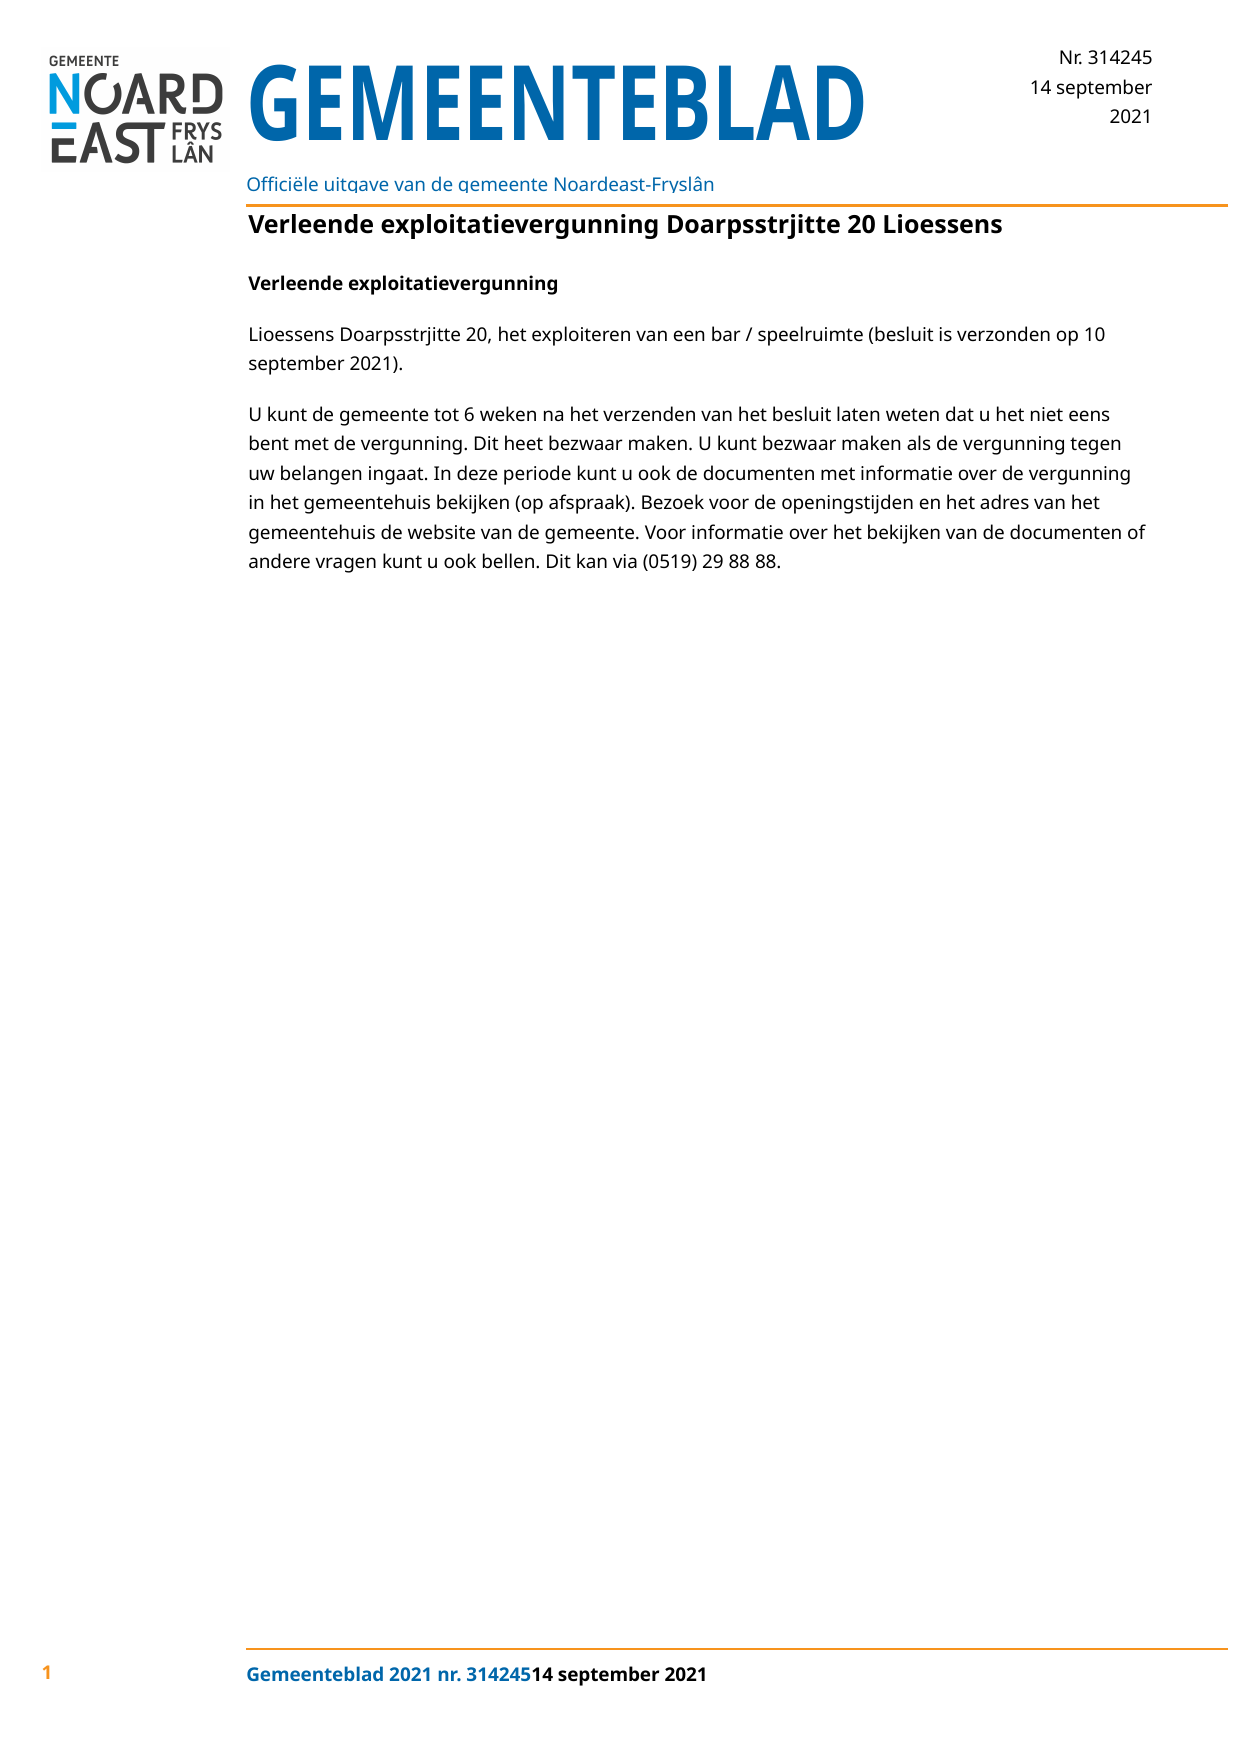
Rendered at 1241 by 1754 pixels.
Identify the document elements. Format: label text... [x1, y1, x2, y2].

text U kunt de gemeente tot 6 weken na het verzenden van het besluit laten weten dat u het niet eens bent met de vergunning. Dit heet bezwaar maken. U kunt bezwaar maken als de vergunning tegen uw belangen ingaat. In deze periode kunt u ook de documenten met informatie over de vergunning in het gemeentehuis bekijken (op afspraak). Bezoek voor de openingstijden en het adres van het gemeentehuis de website van de gemeente. Voor informatie over het bekijken van de documenten of andere vragen kunt u ook bellen. Dit kan via (0519) 29 88 88. [248, 401, 1152, 574]
text Verleende exploitatievergunning Doarpsstrjitte 20 Lioessens [248, 207, 1152, 241]
text Lioessens Doarpsstrjitte 20, het exploiteren van een bar / speelruimte (besluit is verzonden op 10 september 2021). [248, 321, 1152, 376]
picture [41, 47, 231, 172]
text Verleende exploitatievergunning [248, 270, 1152, 296]
